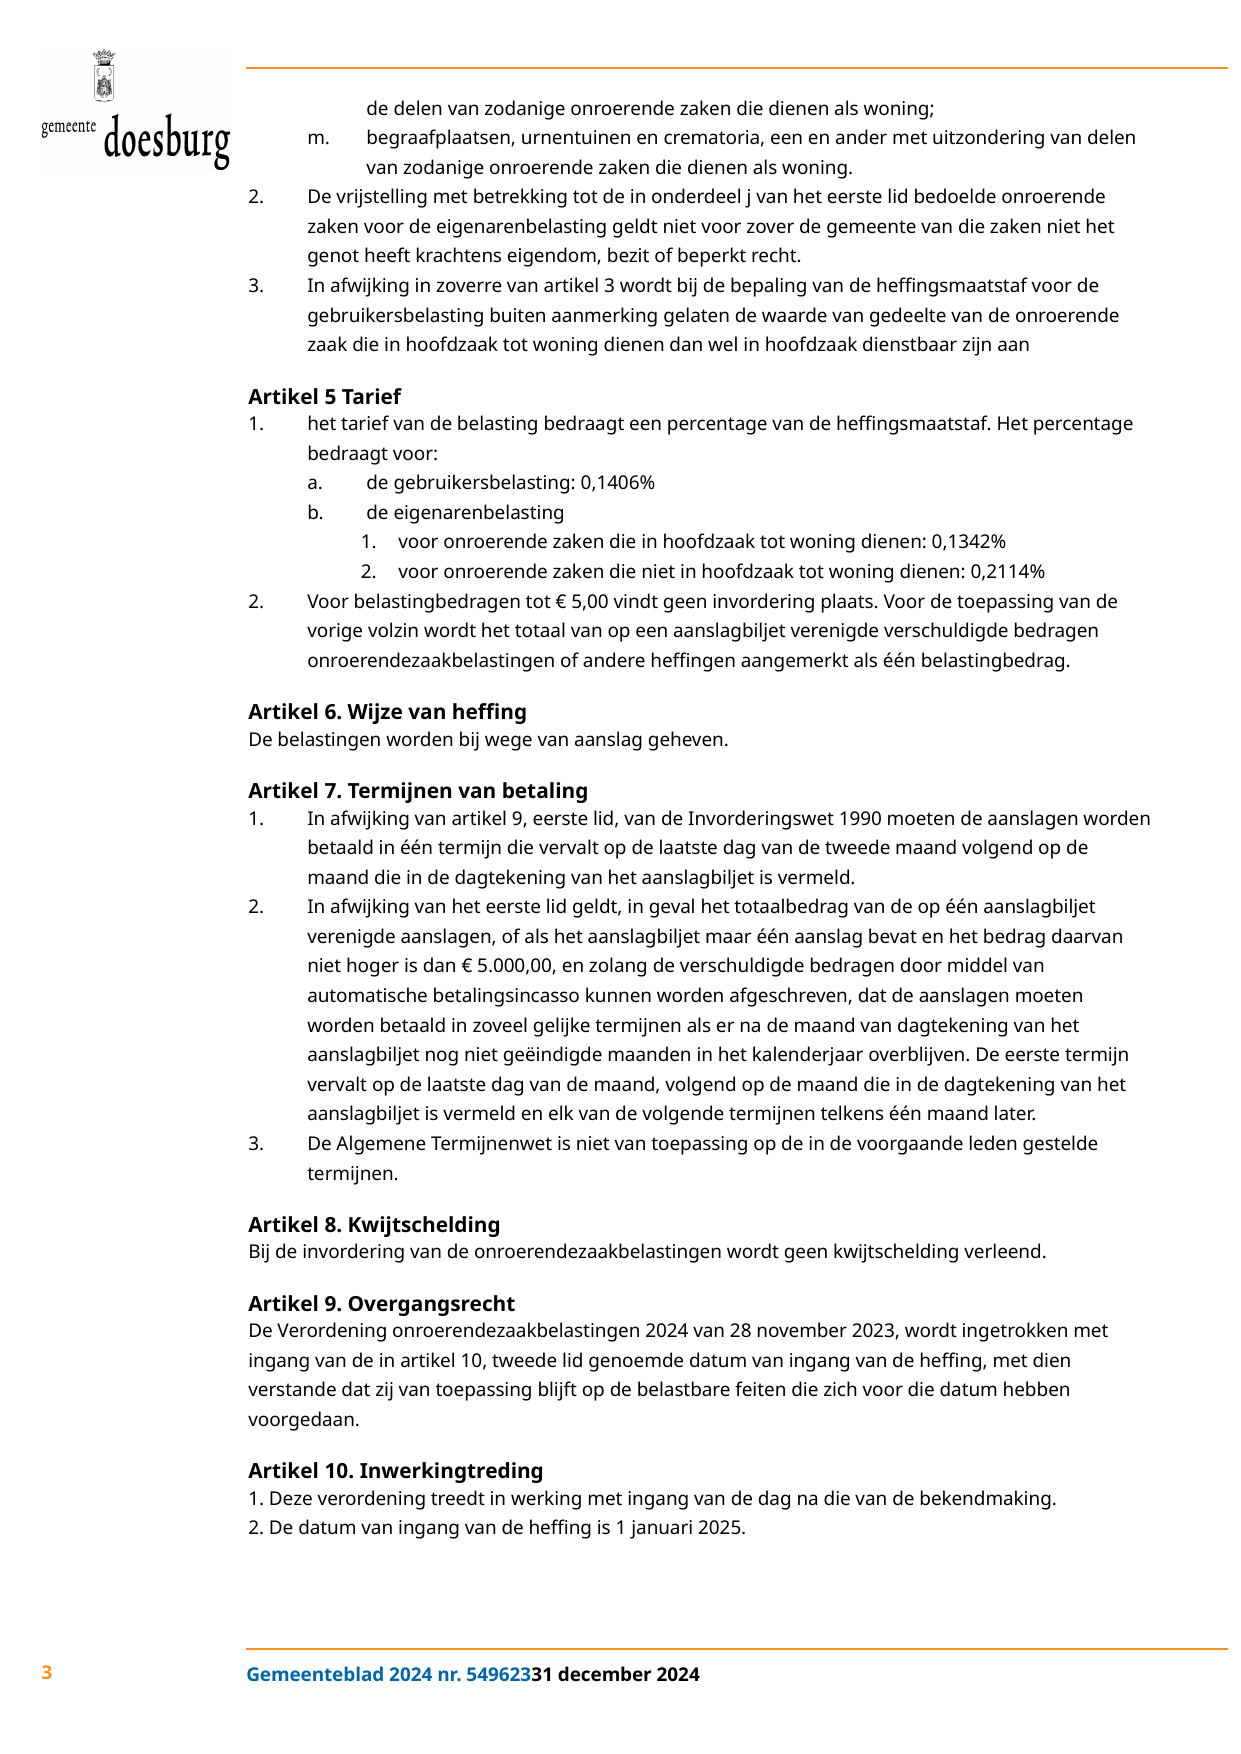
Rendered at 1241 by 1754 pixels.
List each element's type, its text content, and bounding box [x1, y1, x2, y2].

list voor onroerende zaken die in hoofdzaak tot woning dienen: 0,1342% [361, 529, 1152, 554]
text Artikel 8. Kwijtschelding [248, 1210, 1152, 1238]
text Artikel 5 Tarief [248, 382, 1152, 410]
list In afwijking in zoverre van artikel 3 wordt bij de bepaling van de heffingsmaatstaf voor de gebruikersbelasting buiten aanmerking gelaten de waarde van gedeelte van de onroerende zaak die in hoofdzaak tot woning dienen dan wel in hoofdzaak dienstbaar zijn aan [248, 272, 1152, 357]
text Bij de invordering van de onroerendezaakbelastingen wordt geen kwijtschelding verleend. [248, 1238, 1152, 1264]
list de delen van zodanige onroerende zaken die dienen als woning; [307, 95, 1152, 121]
list Voor belastingbedragen tot € 5,00 vindt geen invordering plaats. Voor de toepassing van de vorige volzin wordt het totaal van op een aanslagbiljet verenigde verschuldigde bedragen onroerendezaakbelastingen of andere heffingen aangemerkt als één belastingbedrag. [248, 588, 1152, 673]
picture [41, 47, 231, 172]
list begraafplaatsen, urnentuinen en crematoria, een en ander met uitzondering van delen van zodanige onroerende zaken die dienen als woning. [307, 124, 1152, 180]
text Artikel 10. Inwerkingtreding [248, 1457, 1152, 1485]
text 1. Deze verordening treedt in werking met ingang van de dag na die van de bekendmaking. [248, 1485, 1152, 1511]
list De Algemene Termijnenwet is niet van toepassing op de in de voorgaande leden gestelde termijnen. [248, 1130, 1152, 1185]
list de gebruikersbelasting: 0,1406% [307, 469, 1152, 495]
list In afwijking van het eerste lid geldt, in geval het totaalbedrag van de op één aanslagbiljet verenigde aanslagen, of als het aanslagbiljet maar één aanslag bevat en het bedrag daarvan niet hoger is dan € 5.000,00, en zolang de verschuldigde bedragen door middel van automatische betalingsincasso kunnen worden afgeschreven, dat de aanslagen moeten worden betaald in zoveel gelijke termijnen als er na de maand van dagtekening van het aanslagbiljet nog niet geëindigde maanden in het kalenderjaar overblijven. De eerste termijn vervalt op de laatste dag van de maand, volgend op de maand die in de dagtekening van het aanslagbiljet is vermeld en elk van de volgende termijnen telkens één maand later. [248, 893, 1152, 1126]
list De vrijstelling met betrekking tot de in onderdeel j van het eerste lid bedoelde onroerende zaken voor de eigenarenbelasting geldt niet voor zover de gemeente van die zaken niet het genot heeft krachtens eigendom, bezit of beperkt recht. [248, 183, 1152, 268]
text Artikel 7. Termijnen van betaling [248, 776, 1152, 805]
list voor onroerende zaken die niet in hoofdzaak tot woning dienen: 0,2114% [361, 558, 1152, 584]
text 2. De datum van ingang van de heffing is 1 januari 2025. [248, 1514, 1152, 1540]
text De belastingen worden bij wege van aanslag geheven. [248, 726, 1152, 752]
list de eigenarenbelasting [307, 499, 1152, 525]
text Artikel 6. Wijze van heffing [248, 697, 1152, 726]
list het tarief van de belasting bedraagt een percentage van de heffingsmaatstaf. Het percentage bedraagt voor: [248, 410, 1152, 466]
list In afwijking van artikel 9, eerste lid, van de Invorderingswet 1990 moeten de aanslagen worden betaald in één termijn die vervalt op de laatste dag van de tweede maand volgend op de maand die in de dagtekening van het aanslagbiljet is vermeld. [248, 805, 1152, 889]
text Artikel 9. Overgangsrecht [248, 1289, 1152, 1317]
text De Verordening onroerendezaakbelastingen 2024 van 28 november 2023, wordt ingetrokken met ingang van de in artikel 10, tweede lid genoemde datum van ingang van de heffing, met dien verstande dat zij van toepassing blijft op de belastbare feiten die zich voor die datum hebben voorgedaan. [248, 1317, 1152, 1432]
